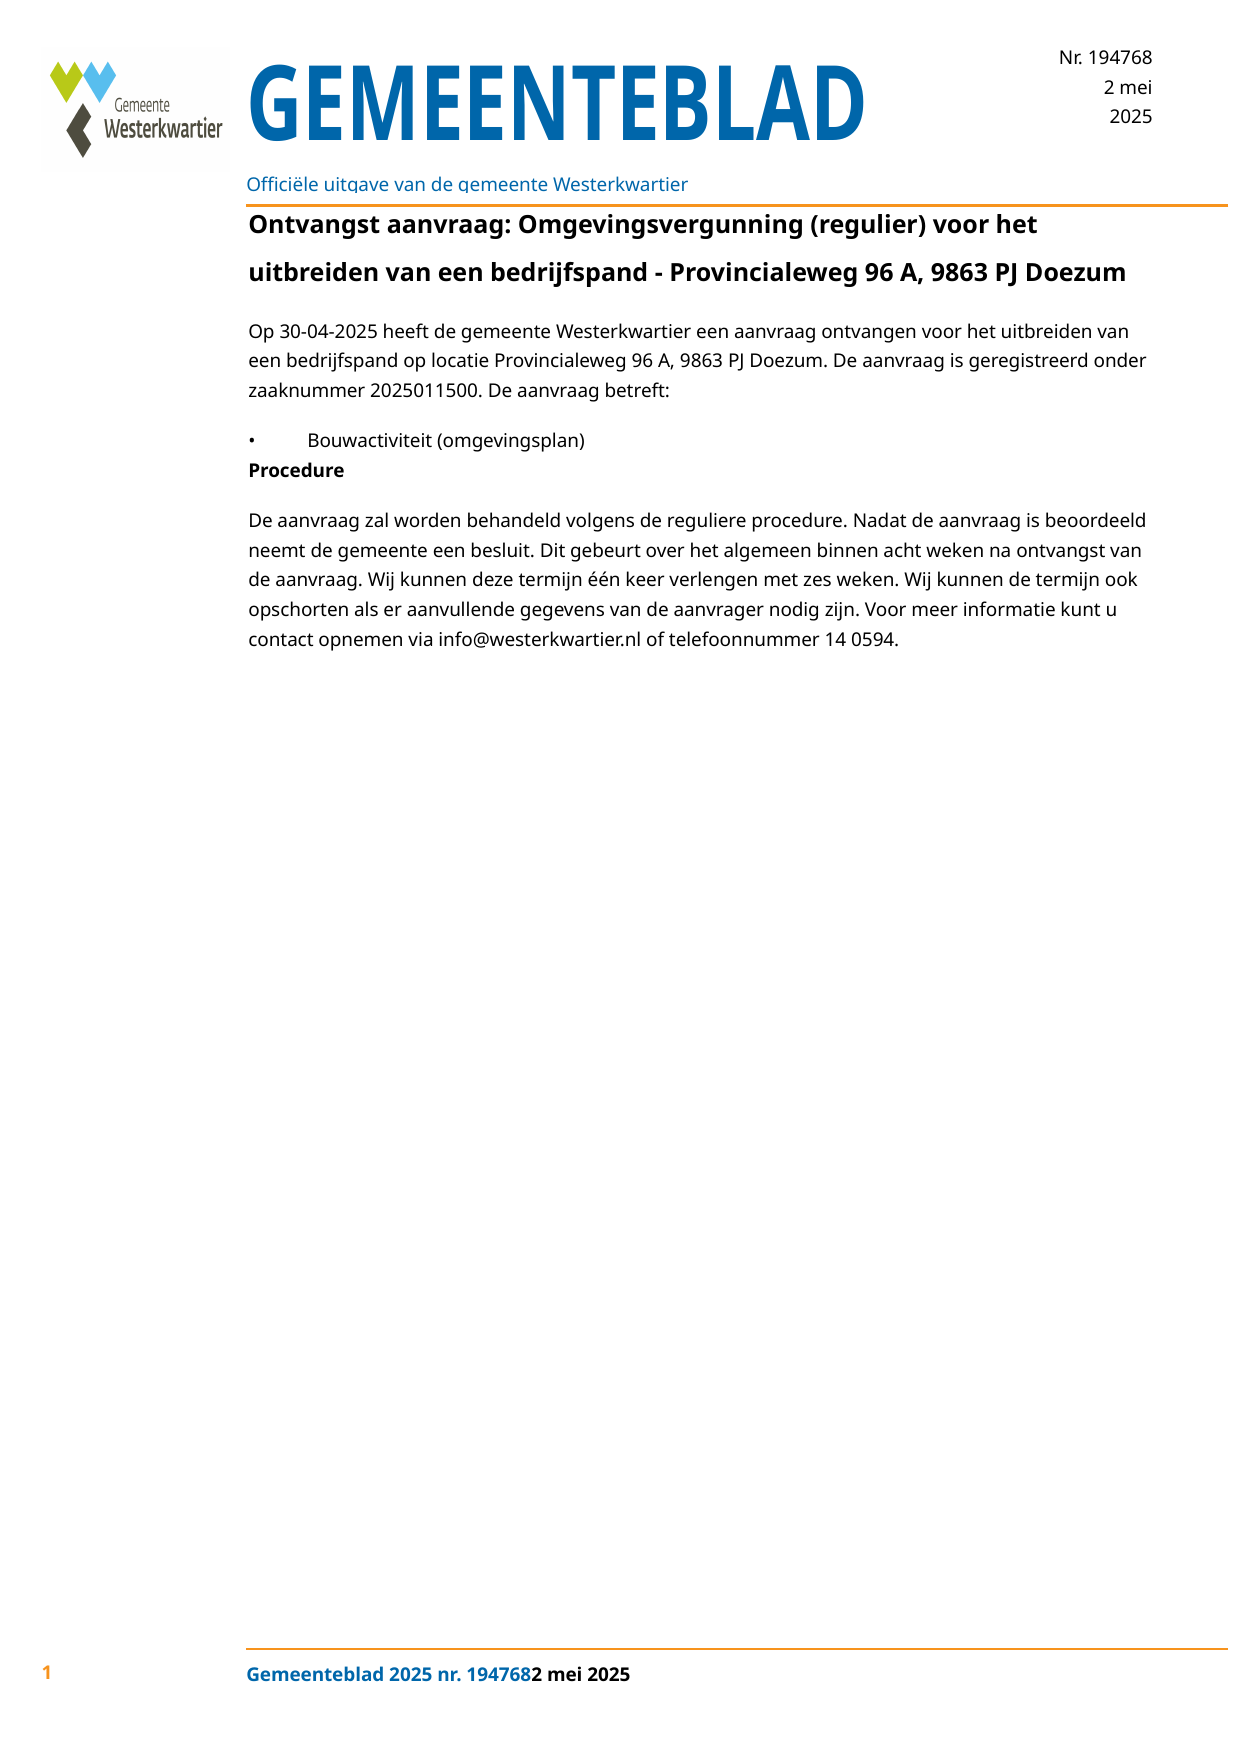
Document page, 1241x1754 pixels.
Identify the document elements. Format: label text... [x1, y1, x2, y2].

text De aanvraag zal worden behandeld volgens de reguliere procedure. Nadat de aanvraag is beoordeeld neemt de gemeente een besluit. Dit gebeurt over het algemeen binnen acht weken na ontvangst van de aanvraag. Wij kunnen deze termijn één keer verlengen met zes weken. Wij kunnen de termijn ook opschorten als er aanvullende gegevens van de aanvrager nodig zijn. Voor meer informatie kunt u contact opnemen via info@westerkwartier.nl of telefoonnummer 14 0594. [248, 507, 1152, 652]
list Bouwactiviteit (omgevingsplan) [248, 427, 1152, 453]
picture [41, 47, 231, 172]
text Ontvangst aanvraag: Omgevingsvergunning (regulier) voor het uitbreiden van een bedrijfspand - Provincialeweg 96 A, 9863 PJ Doezum [248, 207, 1152, 288]
text Procedure [248, 457, 1152, 483]
text Op 30-04-2025 heeft de gemeente Westerkwartier een aanvraag ontvangen voor het uitbreiden van een bedrijfspand op locatie Provincialeweg 96 A, 9863 PJ Doezum. De aanvraag is geregistreerd onder zaaknummer 2025011500. De aanvraag betreft: [248, 318, 1152, 403]
